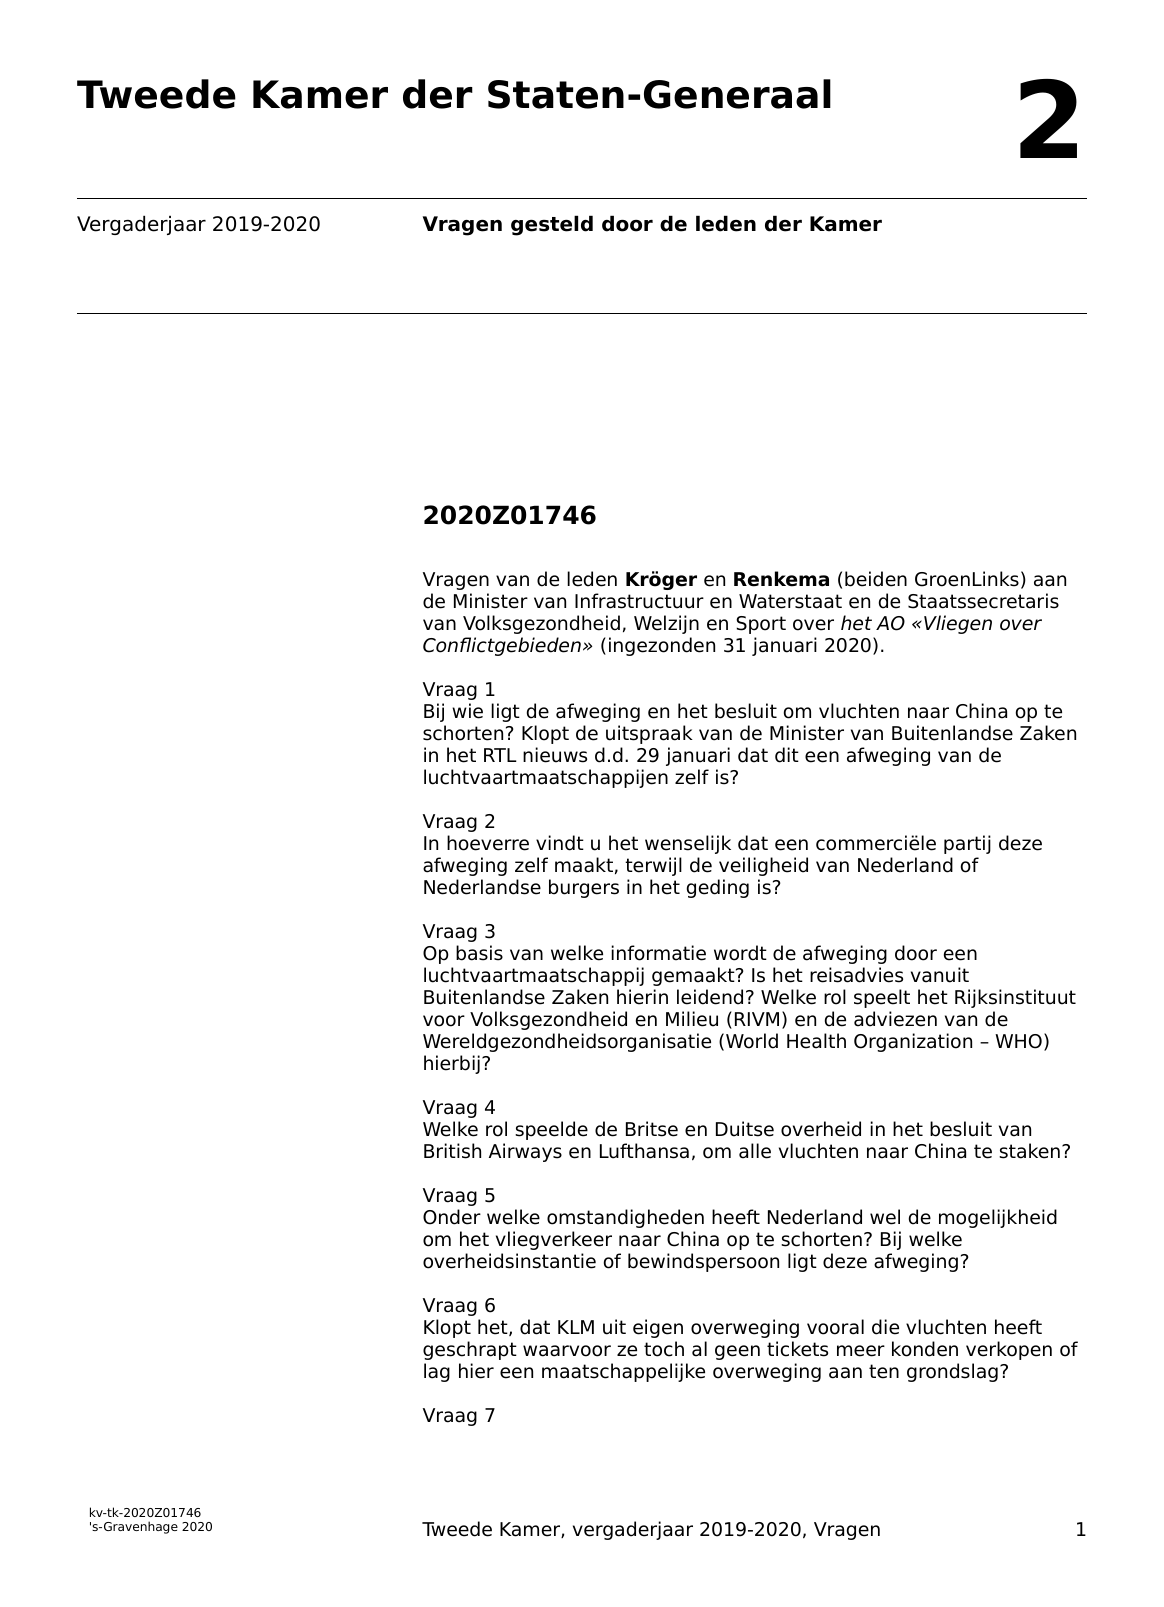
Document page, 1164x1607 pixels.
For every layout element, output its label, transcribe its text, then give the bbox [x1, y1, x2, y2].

text Vraag 5 [422, 1185, 1087, 1207]
table_header Tweede Kamer der Staten-Generaal [77, 59, 886, 198]
text Vraag 4 [422, 1097, 1087, 1119]
text Vraag 7 [422, 1405, 1087, 1427]
table_header 2 [886, 59, 1087, 198]
text Onder welke omstandigheden heeft Nederland wel de mogelijkheid om het vliegverkeer naar China op te schorten? Bij welke overheidsinstantie of bewindspersoon ligt deze afweging? [422, 1207, 1087, 1273]
text Vragen van de leden Kröger en Renkema (beiden GroenLinks) aan de Minister van Infrastructuur en Waterstaat en de Staatssecretaris van Volksgezondheid, Welzijn en Sport over het AO «Vliegen over Conflictgebieden» (ingezonden 31 januari 2020). [422, 569, 1087, 657]
text Vraag 1 [422, 679, 1087, 701]
text Vraag 3 [422, 921, 1087, 943]
text 2020Z01746 [422, 501, 1087, 531]
table_cell Vragen gesteld door de leden der Kamer [422, 199, 1087, 313]
text Op basis van welke informatie wordt de afweging door een luchtvaartmaatschappij gemaakt? Is het reisadvies vanuit Buitenlandse Zaken hierin leidend? Welke rol speelt het Rijksinstituut voor Volksgezondheid en Milieu (RIVM) en de adviezen van de Wereldgezondheidsorganisatie (World Health Organization – WHO) hierbij? [422, 943, 1087, 1075]
table_cell Vergaderjaar 2019-2020 [77, 199, 422, 313]
text Vraag 2 [422, 811, 1087, 833]
text Welke rol speelde de Britse en Duitse overheid in het besluit van British Airways en Lufthansa, om alle vluchten naar China te staken? [422, 1119, 1087, 1163]
text In hoeverre vindt u het wenselijk dat een commerciële partij deze afweging zelf maakt, terwijl de veiligheid van Nederland of Nederlandse burgers in het geding is? [422, 833, 1087, 899]
text kv-tk-2020Z01746 [88, 1506, 323, 1520]
text 's-Gravenhage 2020 [88, 1520, 323, 1534]
text Bij wie ligt de afweging en het besluit om vluchten naar China op te schorten? Klopt de uitspraak van de Minister van Buitenlandse Zaken in het RTL nieuws d.d. 29 januari dat dit een afweging van de luchtvaartmaatschappijen zelf is? [422, 701, 1087, 789]
text Vraag 6 [422, 1295, 1087, 1317]
text Klopt het, dat KLM uit eigen overweging vooral die vluchten heeft geschrapt waarvoor ze toch al geen tickets meer konden verkopen of lag hier een maatschappelijke overweging aan ten grondslag? [422, 1317, 1087, 1383]
